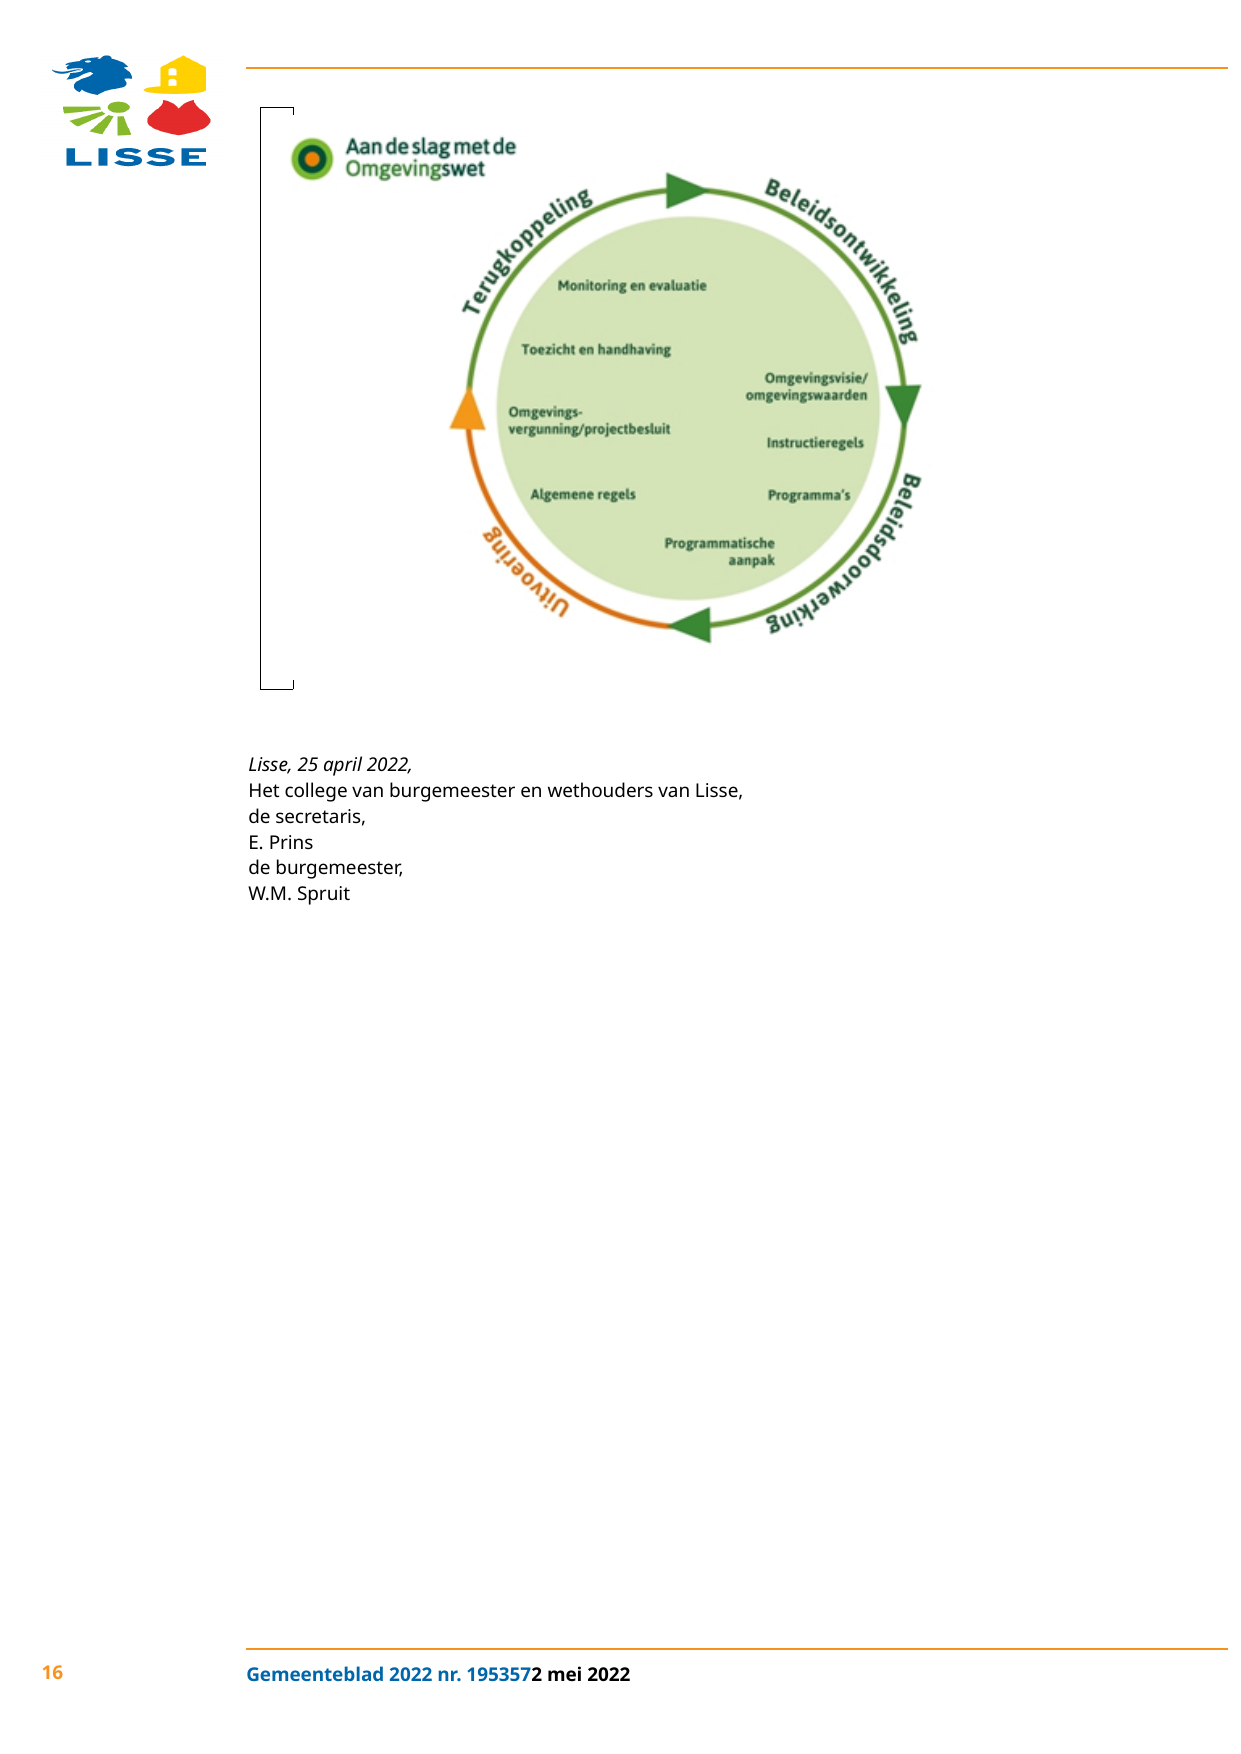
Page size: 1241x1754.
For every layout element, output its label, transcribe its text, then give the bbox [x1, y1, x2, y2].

picture [41, 47, 231, 172]
picture [268, 115, 978, 680]
text E. Prins [248, 829, 1152, 854]
text de burgemeester, [248, 854, 1152, 880]
text de secretaris, [248, 803, 1152, 829]
text W.M. Spruit [248, 880, 1152, 906]
text Lisse, 25 april 2022, [248, 752, 1152, 777]
text Het college van burgemeester en wethouders van Lisse, [248, 777, 1152, 803]
